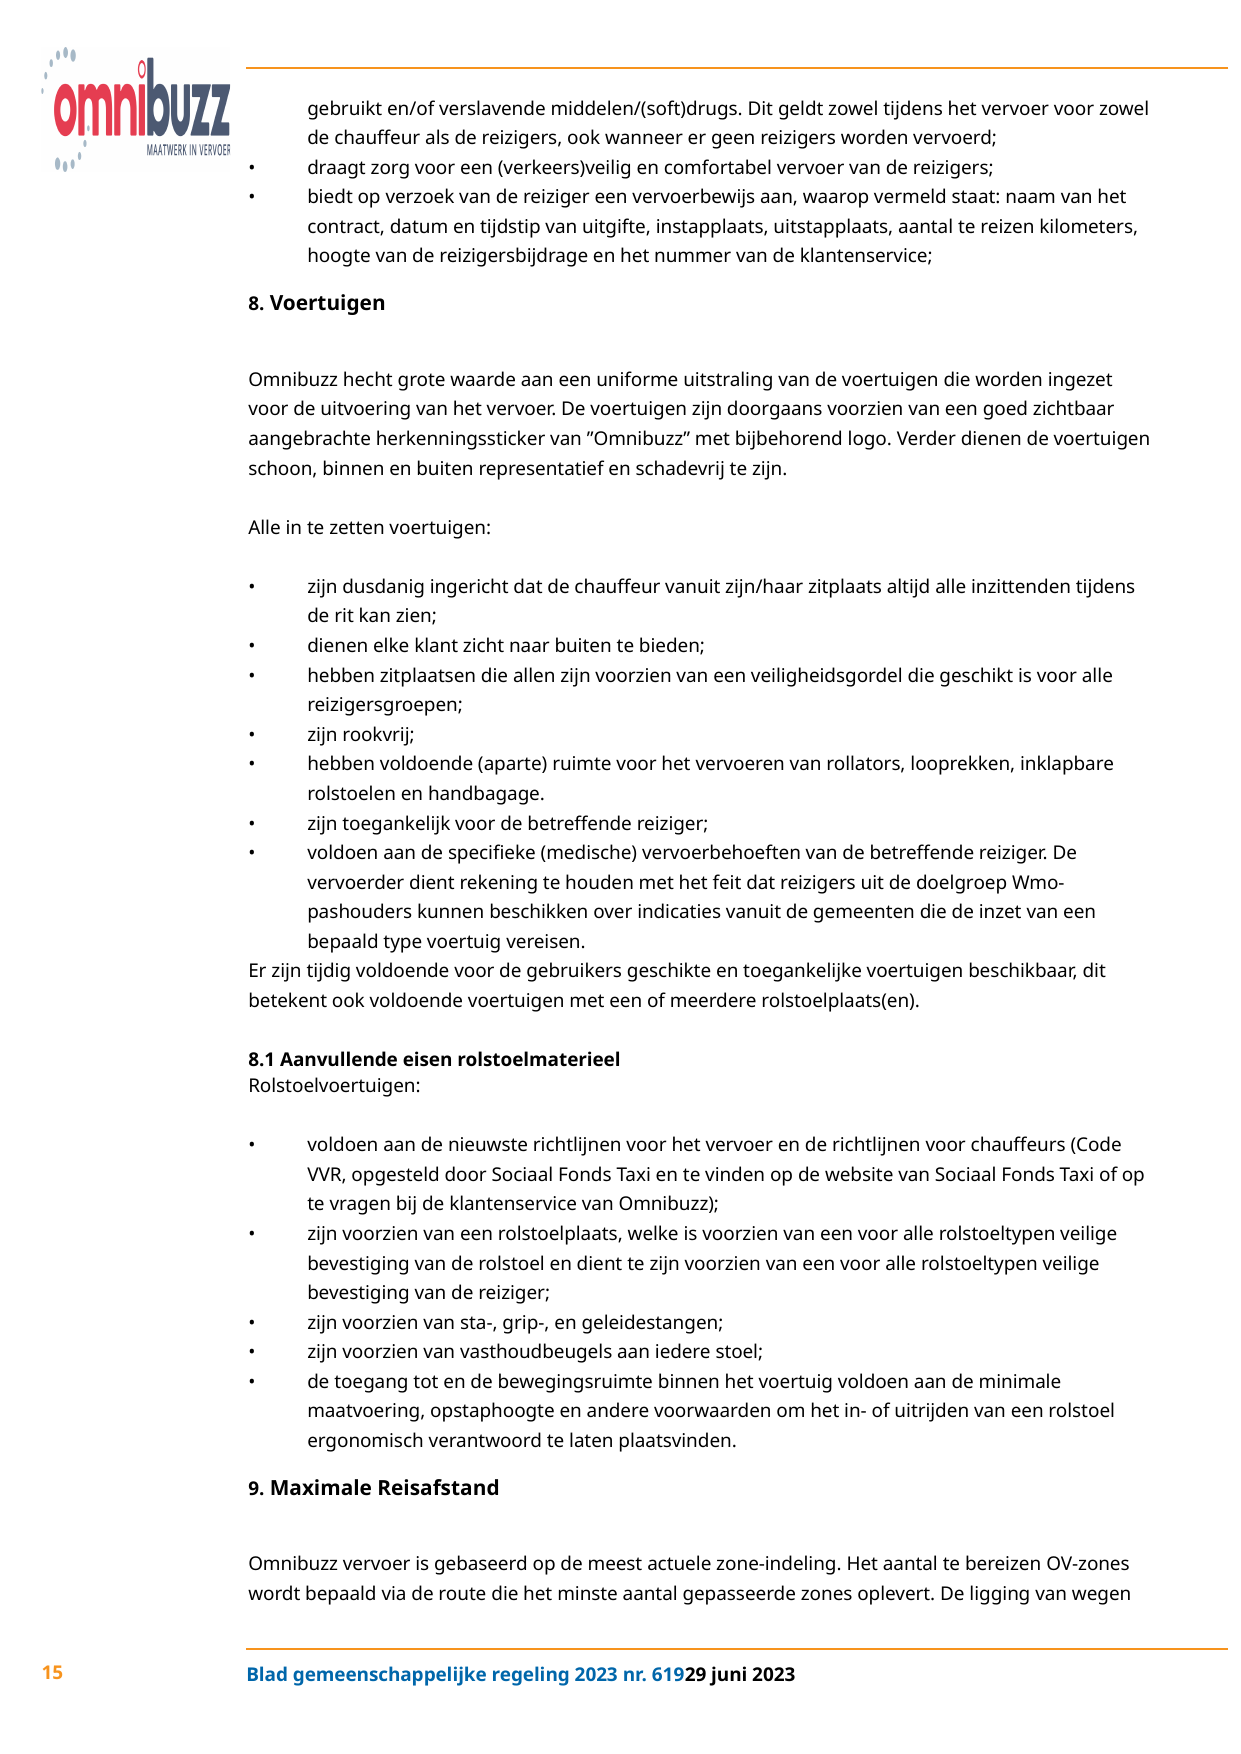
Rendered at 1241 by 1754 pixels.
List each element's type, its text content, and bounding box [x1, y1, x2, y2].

list hebben voldoende (aparte) ruimte voor het vervoeren van rollators, looprekken, inklapbare rolstoelen en handbagage. [248, 751, 1152, 806]
picture [41, 47, 231, 172]
list zijn voorzien van sta-, grip-, en geleidestangen; [248, 1309, 1152, 1334]
text Omnibuzz vervoer is gebaseerd op de meest actuele zone-indeling. Het aantal te bereizen OV-zones wordt bepaald via de route die het minste aantal gepasseerde zones oplevert. De ligging van wegen [248, 1551, 1152, 1606]
text Alle in te zetten voertuigen: [248, 514, 1152, 540]
list zijn voorzien van een rolstoelplaats, welke is voorzien van een voor alle rolstoeltypen veilige bevestiging van de rolstoel en dient te zijn voorzien van een voor alle rolstoeltypen veilige bevestiging van de reiziger; [248, 1220, 1152, 1305]
list zijn toegankelijk voor de betreffende reiziger; [248, 810, 1152, 836]
list dienen elke klant zicht naar buiten te bieden; [248, 632, 1152, 658]
list zijn voorzien van vasthoudbeugels aan iedere stoel; [248, 1338, 1152, 1364]
text 8.1 Aanvullende eisen rolstoelmaterieel [248, 1046, 1152, 1072]
text 9. Maximale Reisafstand [248, 1473, 1152, 1501]
list zijn dusdanig ingericht dat de chauffeur vanuit zijn/haar zitplaats altijd alle inzittenden tijdens de rit kan zien; [248, 573, 1152, 628]
list voldoen aan de specifieke (medische) vervoerbehoeften van de betreffende reiziger. De vervoerder dient rekening te houden met het feit dat reizigers uit de doelgroep Wmo-pashouders kunnen beschikken over indicaties vanuit de gemeenten die de inzet van een bepaald type voertuig vereisen. [248, 839, 1152, 954]
list zijn rookvrij; [248, 721, 1152, 747]
text 8. Voertuigen [248, 288, 1152, 317]
list draagt zorg voor een (verkeers)veilig en comfortabel vervoer van de reizigers; [248, 154, 1152, 180]
list gebruikt en/of verslavende middelen/(soft)drugs. Dit geldt zowel tijdens het vervoer voor zowel de chauffeur als de reizigers, ook wanneer er geen reizigers worden vervoerd; [248, 95, 1152, 150]
list de toegang tot en de bewegingsruimte binnen het voertuig voldoen aan de minimale maatvoering, opstaphoogte en andere voorwaarden om het in- of uitrijden van een rolstoel ergonomisch verantwoord te laten plaatsvinden. [248, 1368, 1152, 1453]
text Er zijn tijdig voldoende voor de gebruikers geschikte en toegankelijke voertuigen beschikbaar, dit betekent ook voldoende voertuigen met een of meerdere rolstoelplaats(en). [248, 958, 1152, 1013]
list biedt op verzoek van de reiziger een vervoerbewijs aan, waarop vermeld staat: naam van het contract, datum en tijdstip van uitgifte, instapplaats, uitstapplaats, aantal te reizen kilometers, hoogte van de reizigersbijdrage en het nummer van de klantenservice; [248, 183, 1152, 268]
text Rolstoelvoertuigen: [248, 1072, 1152, 1098]
list voldoen aan de nieuwste richtlijnen voor het vervoer en de richtlijnen voor chauffeurs (Code VVR, opgesteld door Sociaal Fonds Taxi en te vinden op de website van Sociaal Fonds Taxi of op te vragen bij de klantenservice van Omnibuzz); [248, 1131, 1152, 1216]
text Omnibuzz hecht grote waarde aan een uniforme uitstraling van de voertuigen die worden ingezet voor de uitvoering van het vervoer. De voertuigen zijn doorgaans voorzien van een goed zichtbaar aangebrachte herkenningssticker van ”Omnibuzz” met bijbehorend logo. Verder dienen de voertuigen schoon, binnen en buiten representatief en schadevrij te zijn. [248, 366, 1152, 481]
list hebben zitplaatsen die allen zijn voorzien van een veiligheidsgordel die geschikt is voor alle reizigersgroepen; [248, 662, 1152, 717]
